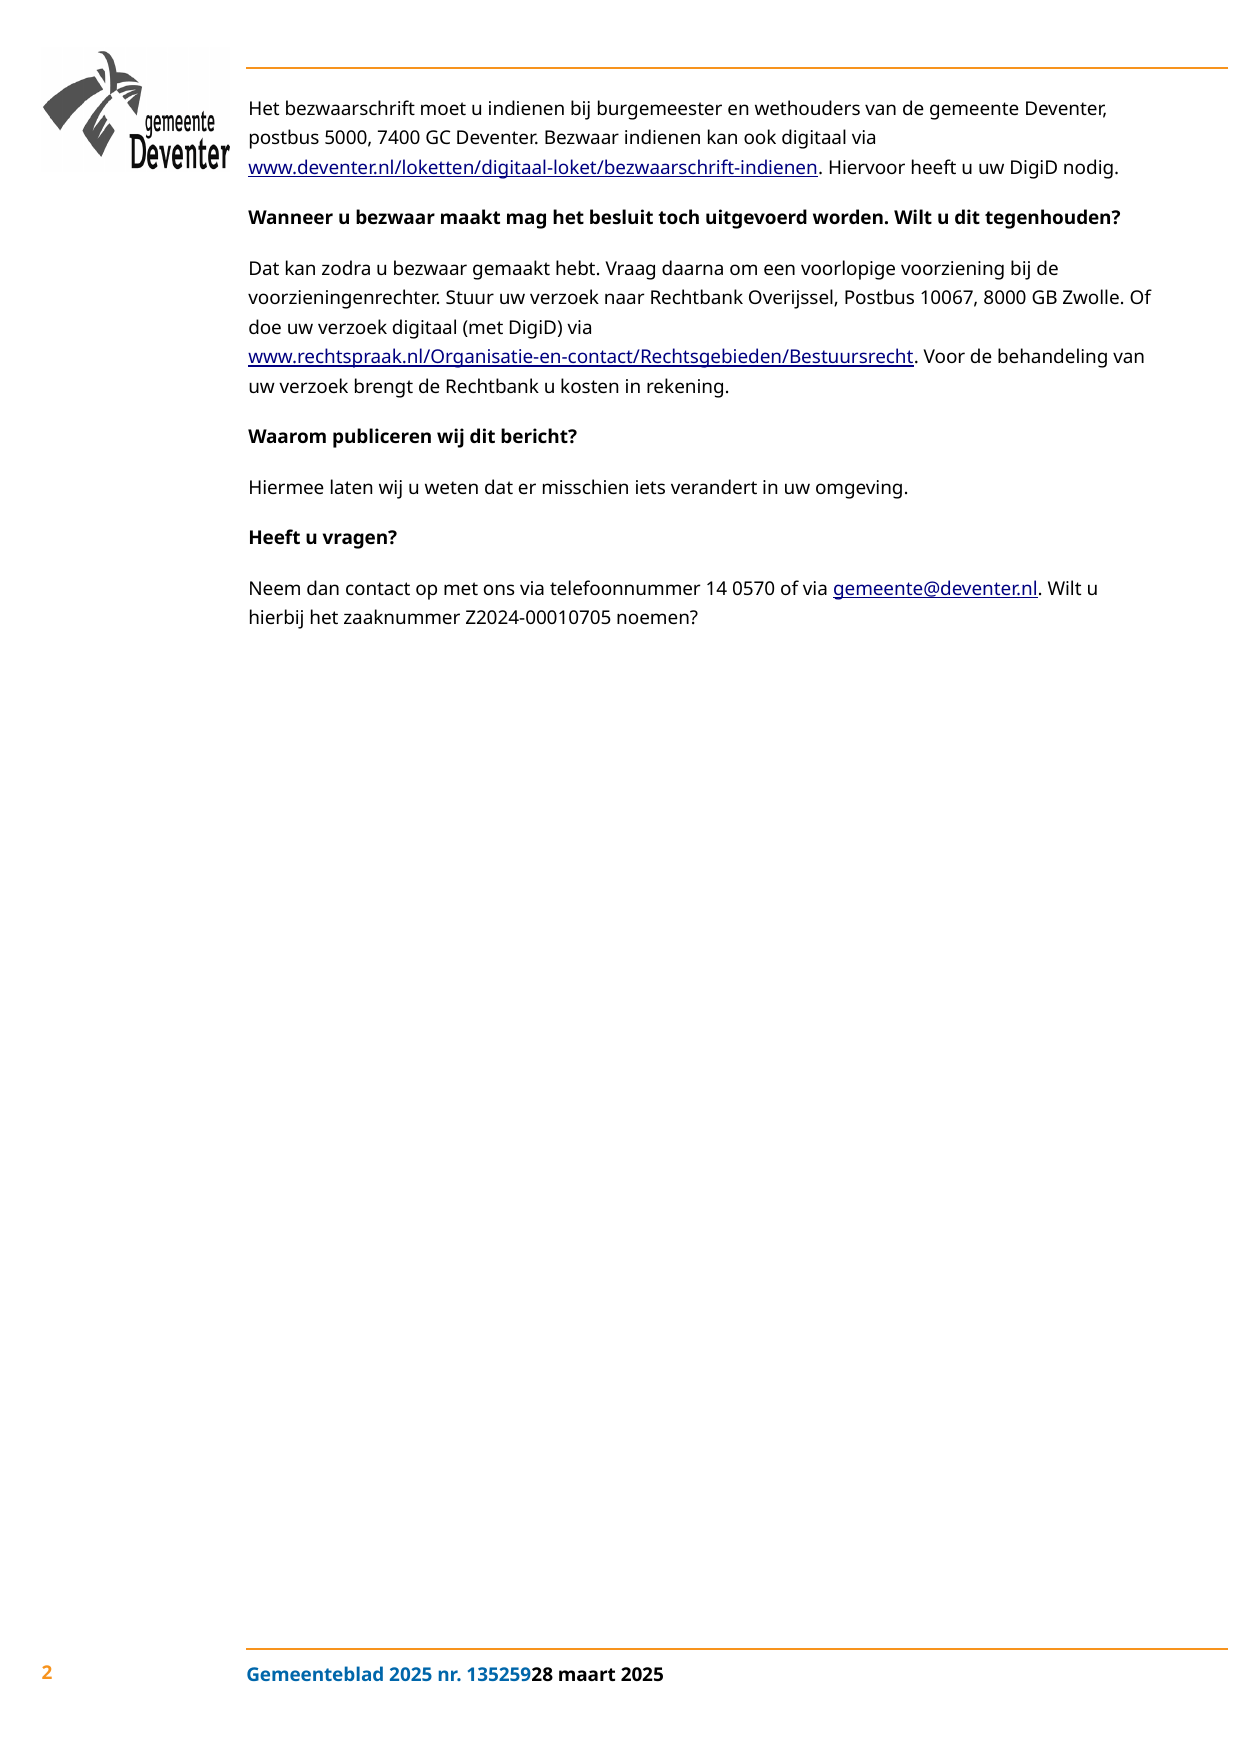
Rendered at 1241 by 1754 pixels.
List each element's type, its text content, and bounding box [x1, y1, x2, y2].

picture [41, 47, 231, 172]
text Heeft u vragen? [248, 524, 1152, 550]
text Het bezwaarschrift moet u indienen bij burgemeester en wethouders van de gemeente Deventer, postbus 5000, 7400 GC Deventer. Bezwaar indienen kan ook digitaal via www.deventer.nl/loketten/digitaal-loket/bezwaarschrift-indienen. Hiervoor heeft u uw DigiD nodig. [248, 95, 1152, 180]
text Dat kan zodra u bezwaar gemaakt hebt. Vraag daarna om een voorlopige voorziening bij de voorzieningenrechter. Stuur uw verzoek naar Rechtbank Overijssel, Postbus 10067, 8000 GB Zwolle. Of doe uw verzoek digitaal (met DigiD) via www.rechtspraak.nl/Organisatie-en-contact/Rechtsgebieden/Bestuursrecht. Voor de behandeling van uw verzoek brengt de Rechtbank u kosten in rekening. [248, 255, 1152, 399]
text Waarom publiceren wij dit bericht? [248, 423, 1152, 449]
text Neem dan contact op met ons via telefoonnummer 14 0570 of via gemeente@deventer.nl. Wilt u hierbij het zaaknummer Z2024-00010705 noemen? [248, 575, 1152, 630]
text Hiermee laten wij u weten dat er misschien iets verandert in uw omgeving. [248, 474, 1152, 500]
text Wanneer u bezwaar maakt mag het besluit toch uitgevoerd worden. Wilt u dit tegenhouden? [248, 204, 1152, 230]
